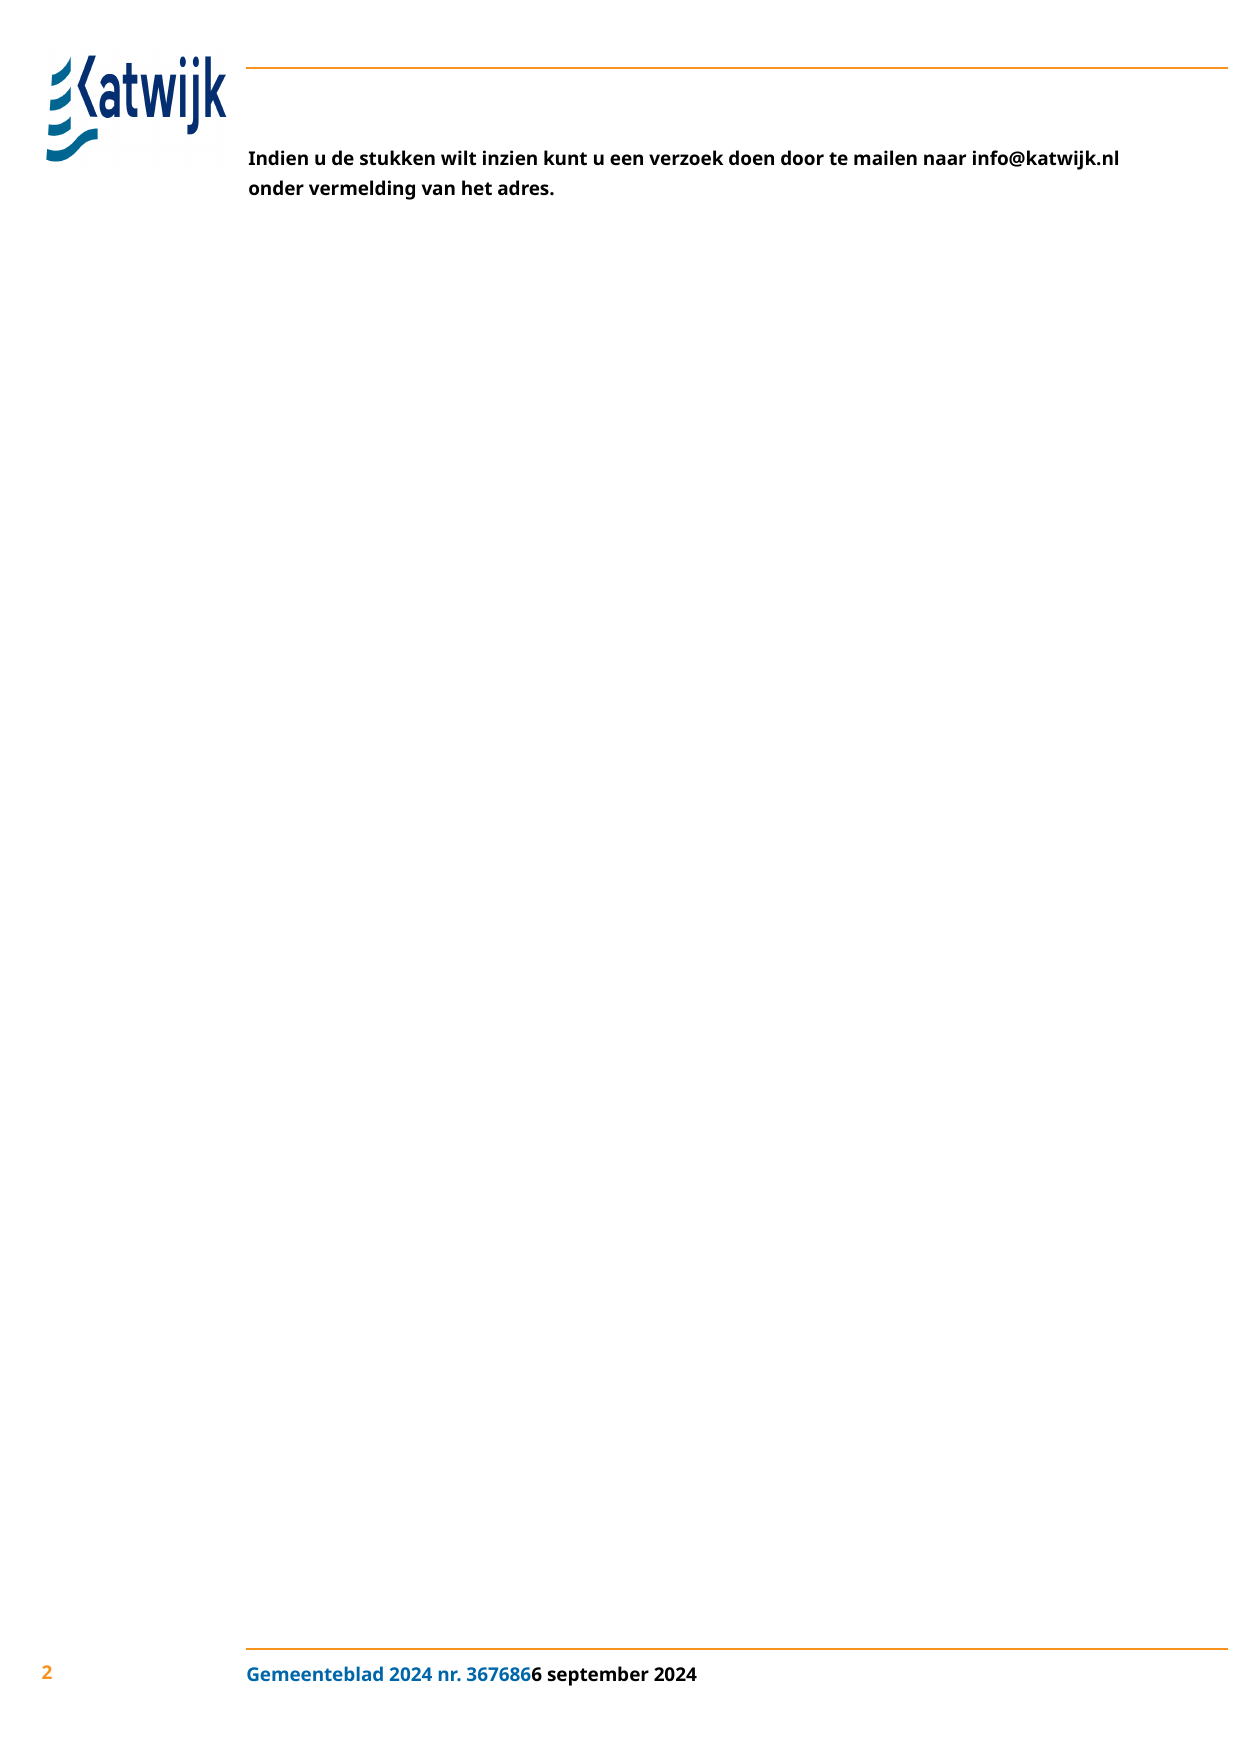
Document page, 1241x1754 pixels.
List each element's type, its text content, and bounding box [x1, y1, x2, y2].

text Indien u de stukken wilt inzien kunt u een verzoek doen door te mailen naar info@katwijk.nl onder vermelding van het adres. [248, 145, 1152, 201]
picture [41, 47, 231, 172]
